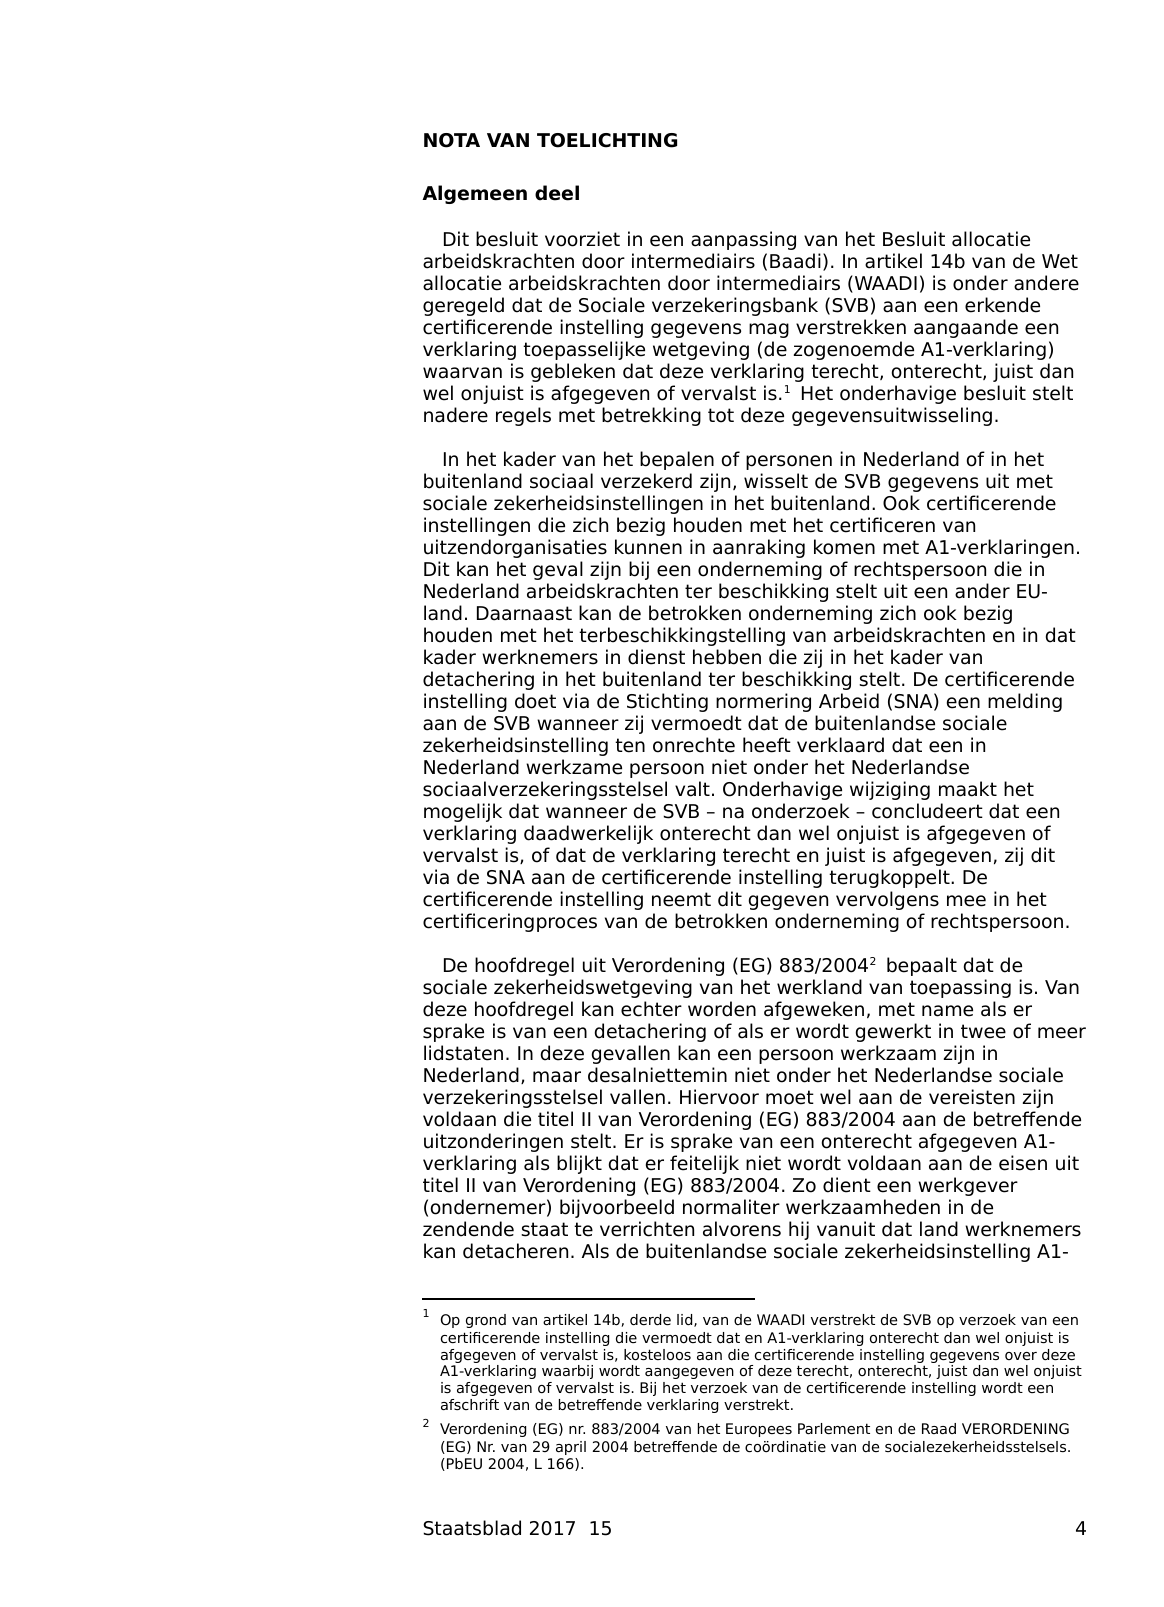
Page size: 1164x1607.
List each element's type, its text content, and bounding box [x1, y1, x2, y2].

text Op grond van artikel 14b, derde lid, van de WAADI verstrekt de SVB op verzoek van een certificerende instelling die vermoedt dat en A1-verklaring onterecht dan wel onjuist is afgegeven of vervalst is, kosteloos aan die certificerende instelling gegevens over deze A1-verklaring waarbij wordt aangegeven of deze terecht, onterecht, juist dan wel onjuist is afgegeven of vervalst is. Bij het verzoek van de certificerende instelling wordt een afschrift van de betreffende verklaring verstrekt. [422, 1308, 1087, 1414]
text De hoofdregel uit Verordening (EG) 883/2004 bepaalt dat de sociale zekerheidswetgeving van het werkland van toepassing is. Van deze hoofdregel kan echter worden afgeweken, met name als er sprake is van een detachering of als er wordt gewerkt in twee of meer lidstaten. In deze gevallen kan een persoon werkzaam zijn in Nederland, maar desalniettemin niet onder het Nederlandse sociale verzekeringsstelsel vallen. Hiervoor moet wel aan de vereisten zijn voldaan die titel II van Verordening (EG) 883/2004 aan de betreffende uitzonderingen stelt. Er is sprake van een onterecht afgegeven A1-verklaring als blijkt dat er feitelijk niet wordt voldaan aan de eisen uit titel II van Verordening (EG) 883/2004. Zo dient een werkgever (ondernemer) bijvoorbeeld normaliter werkzaamheden in de zendende staat te verrichten alvorens hij vanuit dat land werknemers kan detacheren. Als de buitenlandse sociale zekerheidsinstelling A1- [422, 955, 1087, 1263]
subtitle Algemeen deel [422, 182, 1087, 204]
text In het kader van het bepalen of personen in Nederland of in het buitenland sociaal verzekerd zijn, wisselt de SVB gegevens uit met sociale zekerheidsinstellingen in het buitenland. Ook certificerende instellingen die zich bezig houden met het certificeren van uitzendorganisaties kunnen in aanraking komen met A1-verklaringen. Dit kan het geval zijn bij een onderneming of rechtspersoon die in Nederland arbeidskrachten ter beschikking stelt uit een ander EU-land. Daarnaast kan de betrokken onderneming zich ook bezig houden met het terbeschikkingstelling van arbeidskrachten en in dat kader werknemers in dienst hebben die zij in het kader van detachering in het buitenland ter beschikking stelt. De certificerende instelling doet via de Stichting normering Arbeid (SNA) een melding aan de SVB wanneer zij vermoedt dat de buitenlandse sociale zekerheidsinstelling ten onrechte heeft verklaard dat een in Nederland werkzame persoon niet onder het Nederlandse sociaalverzekeringsstelsel valt. Onderhavige wijziging maakt het mogelijk dat wanneer de SVB – na onderzoek – concludeert dat een verklaring daadwerkelijk onterecht dan wel onjuist is afgegeven of vervalst is, of dat de verklaring terecht en juist is afgegeven, zij dit via de SNA aan de certificerende instelling terugkoppelt. De certificerende instelling neemt dit gegeven vervolgens mee in het certificeringproces van de betrokken onderneming of rechtspersoon. [422, 449, 1087, 933]
text Verordening (EG) nr. 883/2004 van het Europees Parlement en de Raad VERORDENING (EG) Nr. van 29 april 2004 betreffende de coördinatie van de socialezekerheidsstelsels. (PbEU 2004, L 166). [422, 1417, 1087, 1473]
subtitle NOTA VAN TOELICHTING [422, 130, 1087, 152]
text Dit besluit voorziet in een aanpassing van het Besluit allocatie arbeidskrachten door intermediairs (Baadi). In artikel 14b van de Wet allocatie arbeidskrachten door intermediairs (WAADI) is onder andere geregeld dat de Sociale verzekeringsbank (SVB) aan een erkende certificerende instelling gegevens mag verstrekken aangaande een verklaring toepasselijke wetgeving (de zogenoemde A1-verklaring) waarvan is gebleken dat deze verklaring terecht, onterecht, juist dan wel onjuist is afgegeven of vervalst is. Het onderhavige besluit stelt nadere regels met betrekking tot deze gegevensuitwisseling. [422, 229, 1087, 427]
